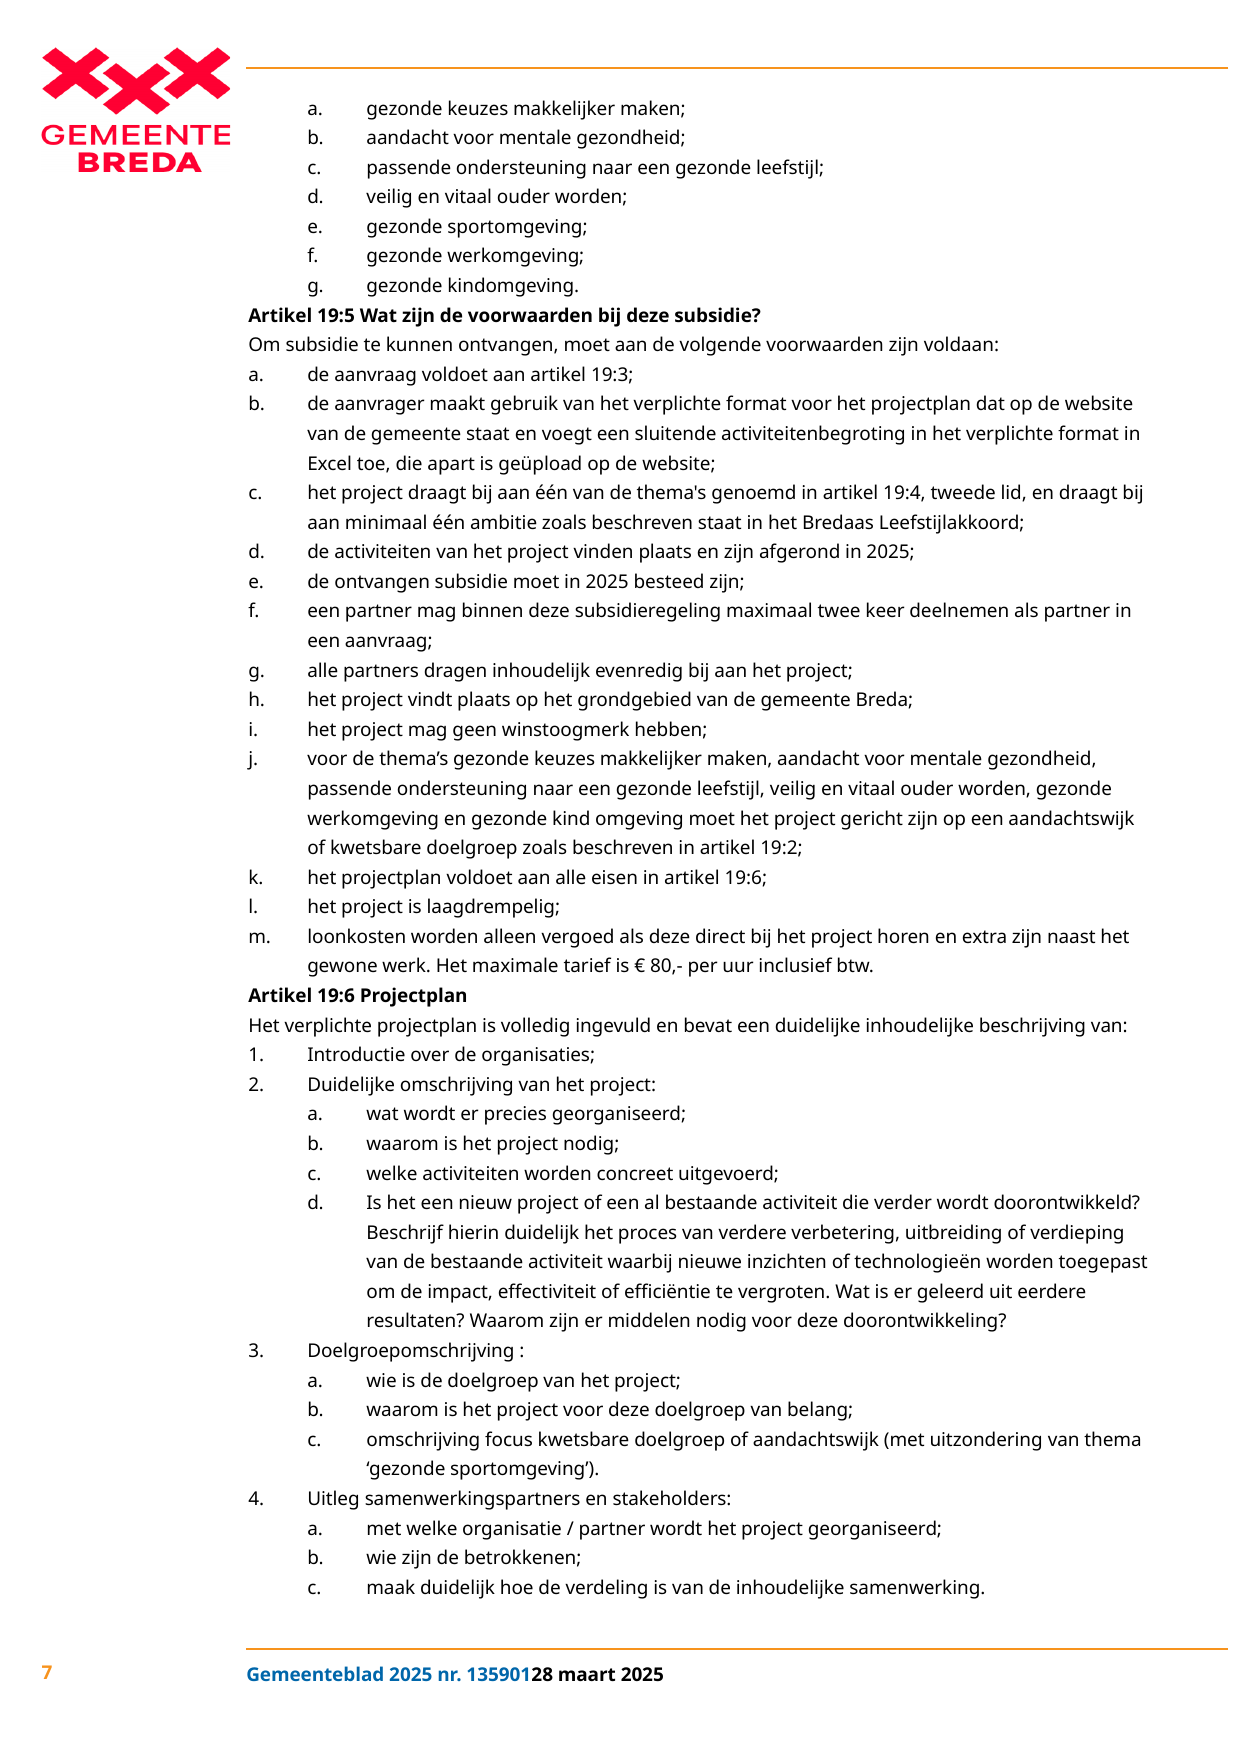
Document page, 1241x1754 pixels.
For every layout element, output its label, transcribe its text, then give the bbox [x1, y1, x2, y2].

list gezonde kindomgeving. [307, 272, 1152, 298]
list met welke organisatie / partner wordt het project georganiseerd; [307, 1515, 1152, 1541]
list het projectplan voldoet aan alle eisen in artikel 19:6; [248, 864, 1152, 890]
list passende ondersteuning naar een gezonde leefstijl; [307, 154, 1152, 180]
text Het verplichte projectplan is volledig ingevuld en bevat een duidelijke inhoudelijke beschrijving van: [248, 1012, 1152, 1038]
text Artikel 19:6 Projectplan [248, 982, 1152, 1008]
list wie is de doelgroep van het project; [307, 1367, 1152, 1393]
list de ontvangen subsidie moet in 2025 besteed zijn; [248, 568, 1152, 594]
list aandacht voor mentale gezondheid; [307, 124, 1152, 150]
list het project vindt plaats op het grondgebied van de gemeente Breda; [248, 686, 1152, 712]
list gezonde sportomgeving; [307, 213, 1152, 239]
list Is het een nieuw project of een al bestaande activiteit die verder wordt doorontwikkeld? Beschrijf hierin duidelijk het proces van verdere verbetering, uitbreiding of verdieping van de bestaande activiteit waarbij nieuwe inzichten of technologieën worden toegepast om de impact, effectiviteit of efficiëntie te vergroten. Wat is er geleerd uit eerdere resultaten? Waarom zijn er middelen nodig voor deze doorontwikkeling? [307, 1189, 1152, 1333]
list waarom is het project voor deze doelgroep van belang; [307, 1396, 1152, 1422]
list welke activiteiten worden concreet uitgevoerd; [307, 1160, 1152, 1186]
list Introductie over de organisaties; [248, 1041, 1152, 1067]
list de aanvraag voldoet aan artikel 19:3; [248, 361, 1152, 387]
list omschrijving focus kwetsbare doelgroep of aandachtswijk (met uitzondering van thema ‘gezonde sportomgeving’). [307, 1426, 1152, 1481]
list een partner mag binnen deze subsidieregeling maximaal twee keer deelnemen als partner in een aanvraag; [248, 598, 1152, 653]
list wie zijn de betrokkenen; [307, 1544, 1152, 1570]
list maak duidelijk hoe de verdeling is van de inhoudelijke samenwerking. [307, 1574, 1152, 1600]
list de aanvrager maakt gebruik van het verplichte format voor het projectplan dat op de website van de gemeente staat en voegt een sluitende activiteitenbegroting in het verplichte format in Excel toe, die apart is geüpload op de website; [248, 391, 1152, 476]
text Artikel 19:5 Wat zijn de voorwaarden bij deze subsidie? [248, 302, 1152, 328]
list gezonde keuzes makkelijker maken; [307, 95, 1152, 121]
list Doelgroepomschrijving : [248, 1337, 1152, 1363]
picture [41, 47, 231, 172]
list Uitleg samenwerkingspartners en stakeholders: [248, 1485, 1152, 1511]
list Duidelijke omschrijving van het project: [248, 1071, 1152, 1097]
list de activiteiten van het project vinden plaats en zijn afgerond in 2025; [248, 538, 1152, 564]
list gezonde werkomgeving; [307, 243, 1152, 268]
list alle partners dragen inhoudelijk evenredig bij aan het project; [248, 657, 1152, 683]
list het project is laagdrempelig; [248, 893, 1152, 919]
list wat wordt er precies georganiseerd; [307, 1101, 1152, 1126]
list veilig en vitaal ouder worden; [307, 183, 1152, 209]
list waarom is het project nodig; [307, 1130, 1152, 1156]
list het project mag geen winstoogmerk hebben; [248, 716, 1152, 742]
list voor de thema’s gezonde keuzes makkelijker maken, aandacht voor mentale gezondheid, passende ondersteuning naar een gezonde leefstijl, veilig en vitaal ouder worden, gezonde werkomgeving en gezonde kind omgeving moet het project gericht zijn op een aandachtswijk of kwetsbare doelgroep zoals beschreven in artikel 19:2; [248, 746, 1152, 860]
list het project draagt bij aan één van de thema's genoemd in artikel 19:4, tweede lid, en draagt bij aan minimaal één ambitie zoals beschreven staat in het Bredaas Leefstijlakkoord; [248, 479, 1152, 535]
list loonkosten worden alleen vergoed als deze direct bij het project horen en extra zijn naast het gewone werk. Het maximale tarief is € 80,- per uur inclusief btw. [248, 923, 1152, 978]
text Om subsidie te kunnen ontvangen, moet aan de volgende voorwaarden zijn voldaan: [248, 331, 1152, 357]
